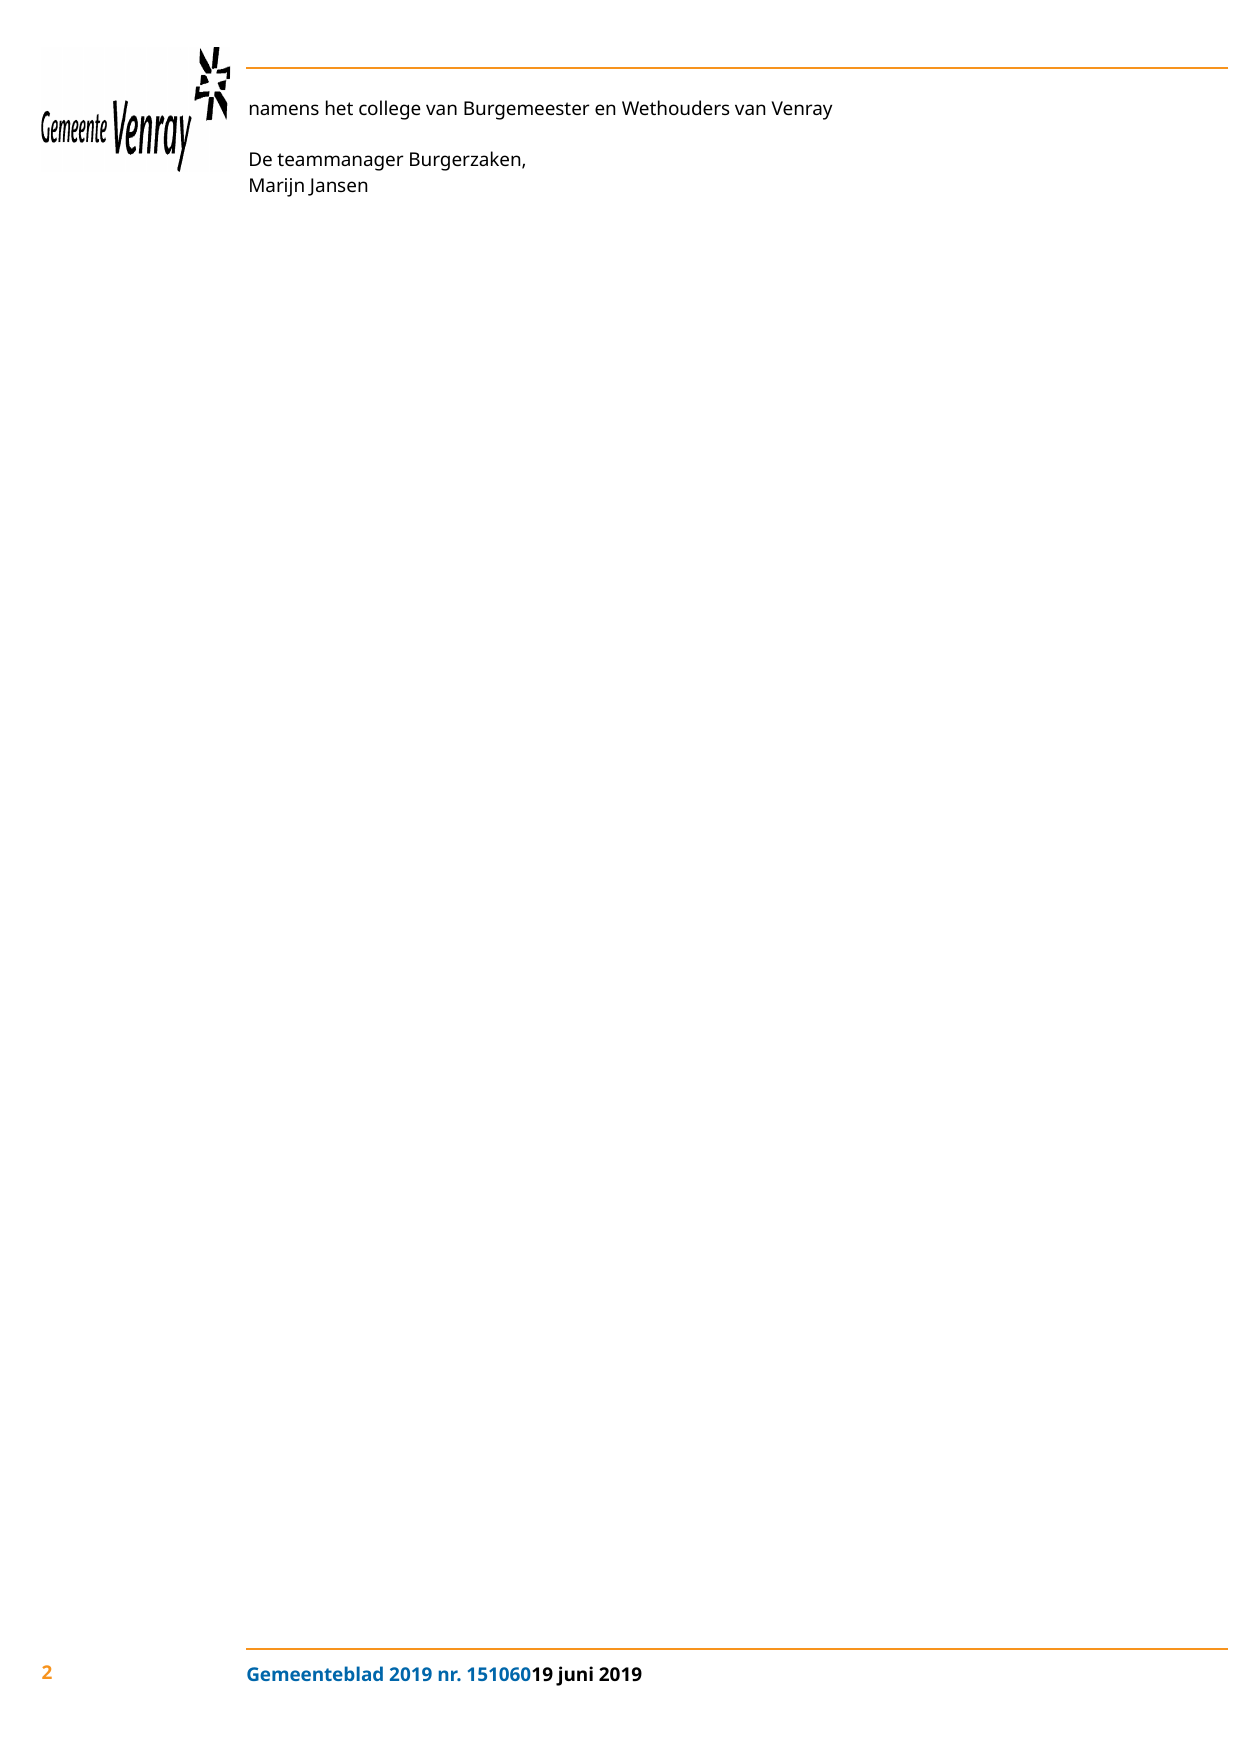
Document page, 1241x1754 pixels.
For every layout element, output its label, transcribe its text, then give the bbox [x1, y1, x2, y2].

text Marijn Jansen [248, 172, 1152, 198]
text De teammanager Burgerzaken, [248, 146, 1152, 172]
picture [41, 47, 231, 172]
text namens het college van Burgemeester en Wethouders van Venray [248, 95, 1152, 121]
